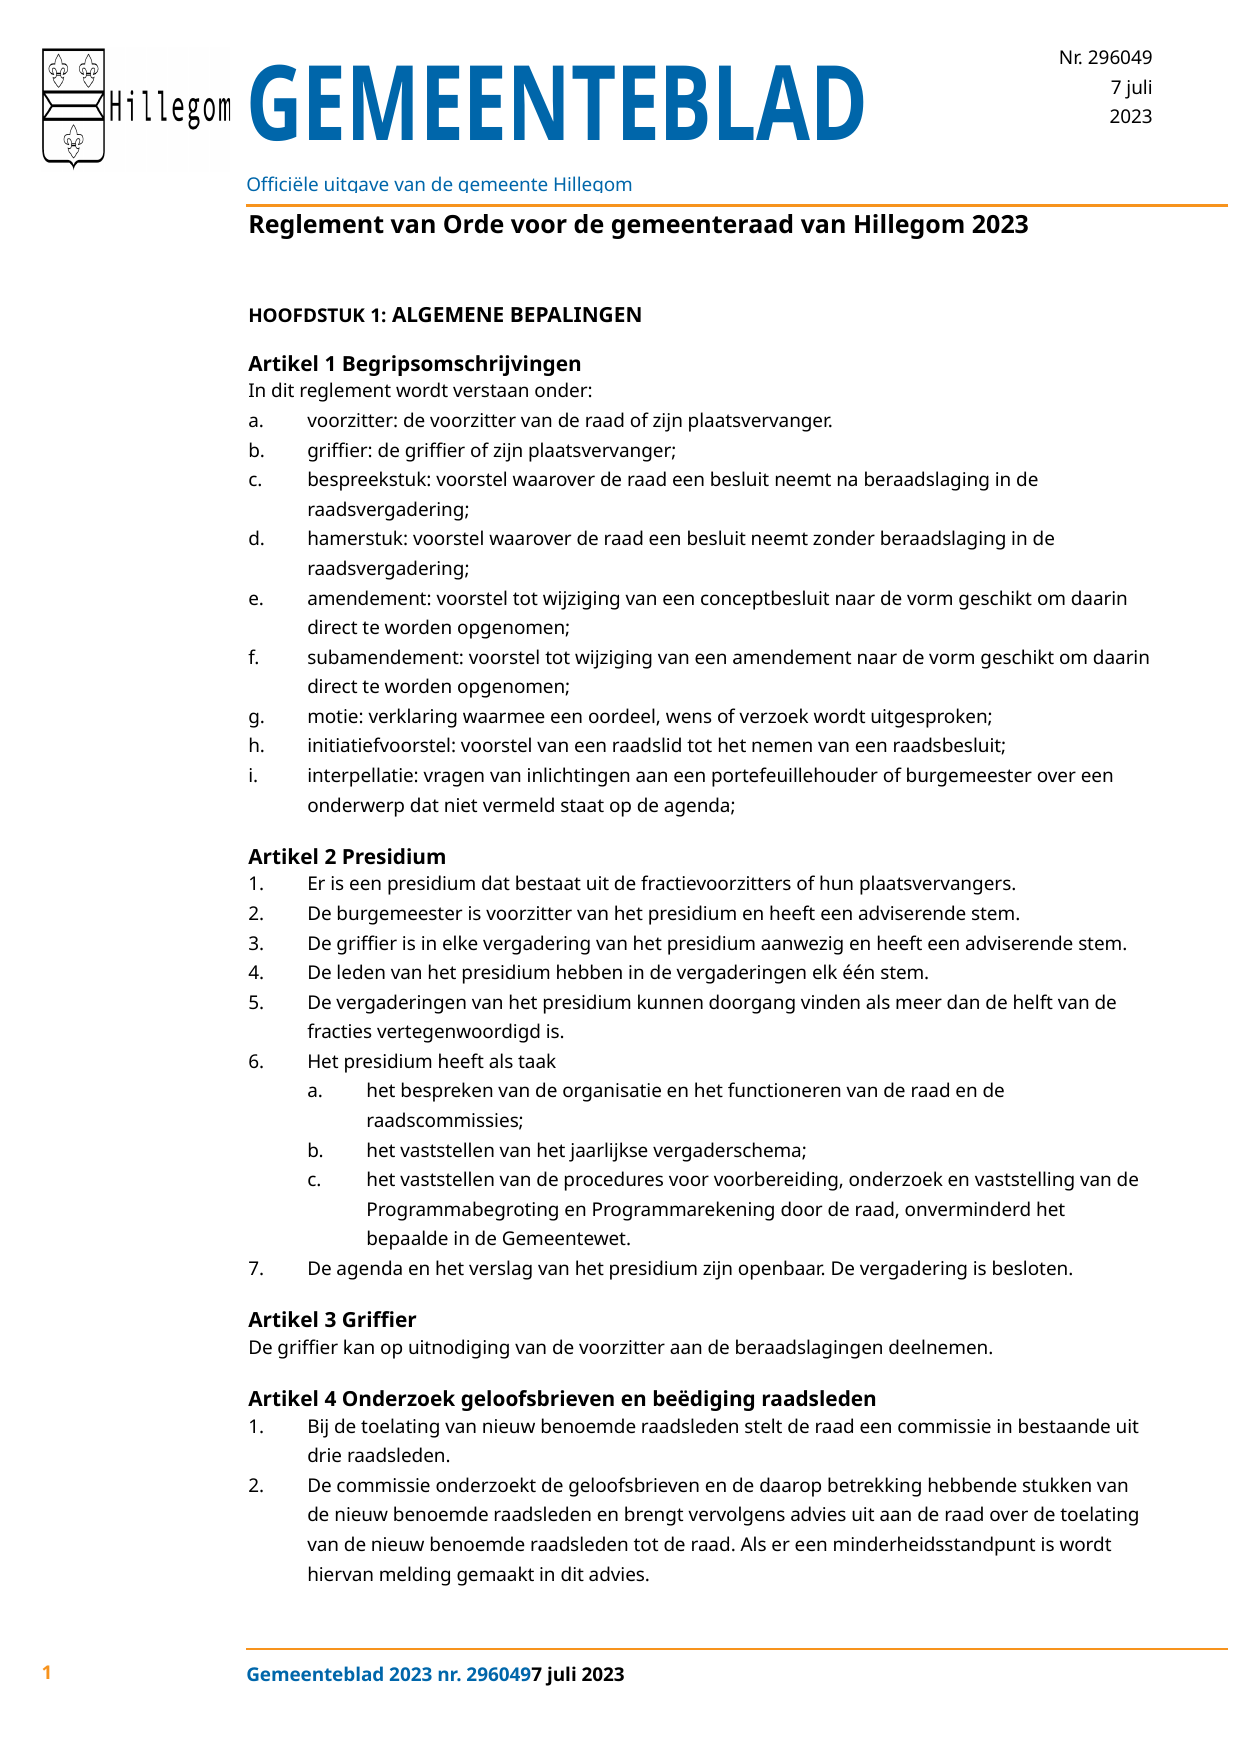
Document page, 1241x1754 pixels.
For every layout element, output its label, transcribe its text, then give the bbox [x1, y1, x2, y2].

list bespreekstuk: voorstel waarover de raad een besluit neemt na beraadslaging in de raadsvergadering; [248, 466, 1152, 522]
list subamendement: voorstel tot wijziging van een amendement naar de vorm geschikt om daarin direct te worden opgenomen; [248, 644, 1152, 699]
list De agenda en het verslag van het presidium zijn openbaar. De vergadering is besloten. [248, 1255, 1152, 1281]
list De burgemeester is voorzitter van het presidium en heeft een adviserende stem. [248, 900, 1152, 926]
list voorzitter: de voorzitter van de raad of zijn plaatsvervanger. [248, 407, 1152, 433]
text De griffier kan op uitnodiging van de voorzitter aan de beraadslagingen deelnemen. [248, 1334, 1152, 1360]
text HOOFDSTUK 1: ALGEMENE BEPALINGEN [248, 300, 1152, 328]
list Er is een presidium dat bestaat uit de fractievoorzitters of hun plaatsvervangers. [248, 871, 1152, 896]
list motie: verklaring waarmee een oordeel, wens of verzoek wordt uitgesproken; [248, 703, 1152, 729]
text Artikel 2 Presidium [248, 842, 1152, 871]
list De griffier is in elke vergadering van het presidium aanwezig en heeft een adviserende stem. [248, 930, 1152, 956]
list het vaststellen van het jaarlijkse vergaderschema; [307, 1137, 1152, 1163]
list De commissie onderzoekt de geloofsbrieven en de daarop betrekking hebbende stukken van de nieuw benoemde raadsleden en brengt vervolgens advies uit aan de raad over de toelating van de nieuw benoemde raadsleden tot de raad. Als er een minderheidsstandpunt is wordt hiervan melding gemaakt in dit advies. [248, 1472, 1152, 1587]
list hamerstuk: voorstel waarover de raad een besluit neemt zonder beraadslaging in de raadsvergadering; [248, 526, 1152, 581]
text Artikel 3 Griffier [248, 1306, 1152, 1334]
picture [41, 47, 231, 172]
list interpellatie: vragen van inlichtingen aan een portefeuillehouder of burgemeester over een onderwerp dat niet vermeld staat op de agenda; [248, 762, 1152, 817]
list het bespreken van de organisatie en het functioneren van de raad en de raadscommissies; [307, 1078, 1152, 1133]
text Artikel 1 Begripsomschrijvingen [248, 349, 1152, 378]
list initiatiefvoorstel: voorstel van een raadslid tot het nemen van een raadsbesluit; [248, 733, 1152, 758]
list het vaststellen van de procedures voor voorbereiding, onderzoek en vaststelling van de Programmabegroting en Programmarekening door de raad, onverminderd het bepaalde in de Gemeentewet. [307, 1166, 1152, 1251]
text Artikel 4 Onderzoek geloofsbrieven en beëdiging raadsleden [248, 1384, 1152, 1413]
list Het presidium heeft als taak [248, 1048, 1152, 1074]
list griffier: de griffier of zijn plaatsvervanger; [248, 437, 1152, 462]
list De leden van het presidium hebben in de vergaderingen elk één stem. [248, 959, 1152, 985]
list Bij de toelating van nieuw benoemde raadsleden stelt de raad een commissie in bestaande uit drie raadsleden. [248, 1413, 1152, 1468]
text Reglement van Orde voor de gemeenteraad van Hillegom 2023 [248, 207, 1152, 241]
text In dit reglement wordt verstaan onder: [248, 378, 1152, 403]
list De vergaderingen van het presidium kunnen doorgang vinden als meer dan de helft van de fracties vertegenwoordigd is. [248, 989, 1152, 1044]
list amendement: voorstel tot wijziging van een conceptbesluit naar de vorm geschikt om daarin direct te worden opgenomen; [248, 585, 1152, 640]
